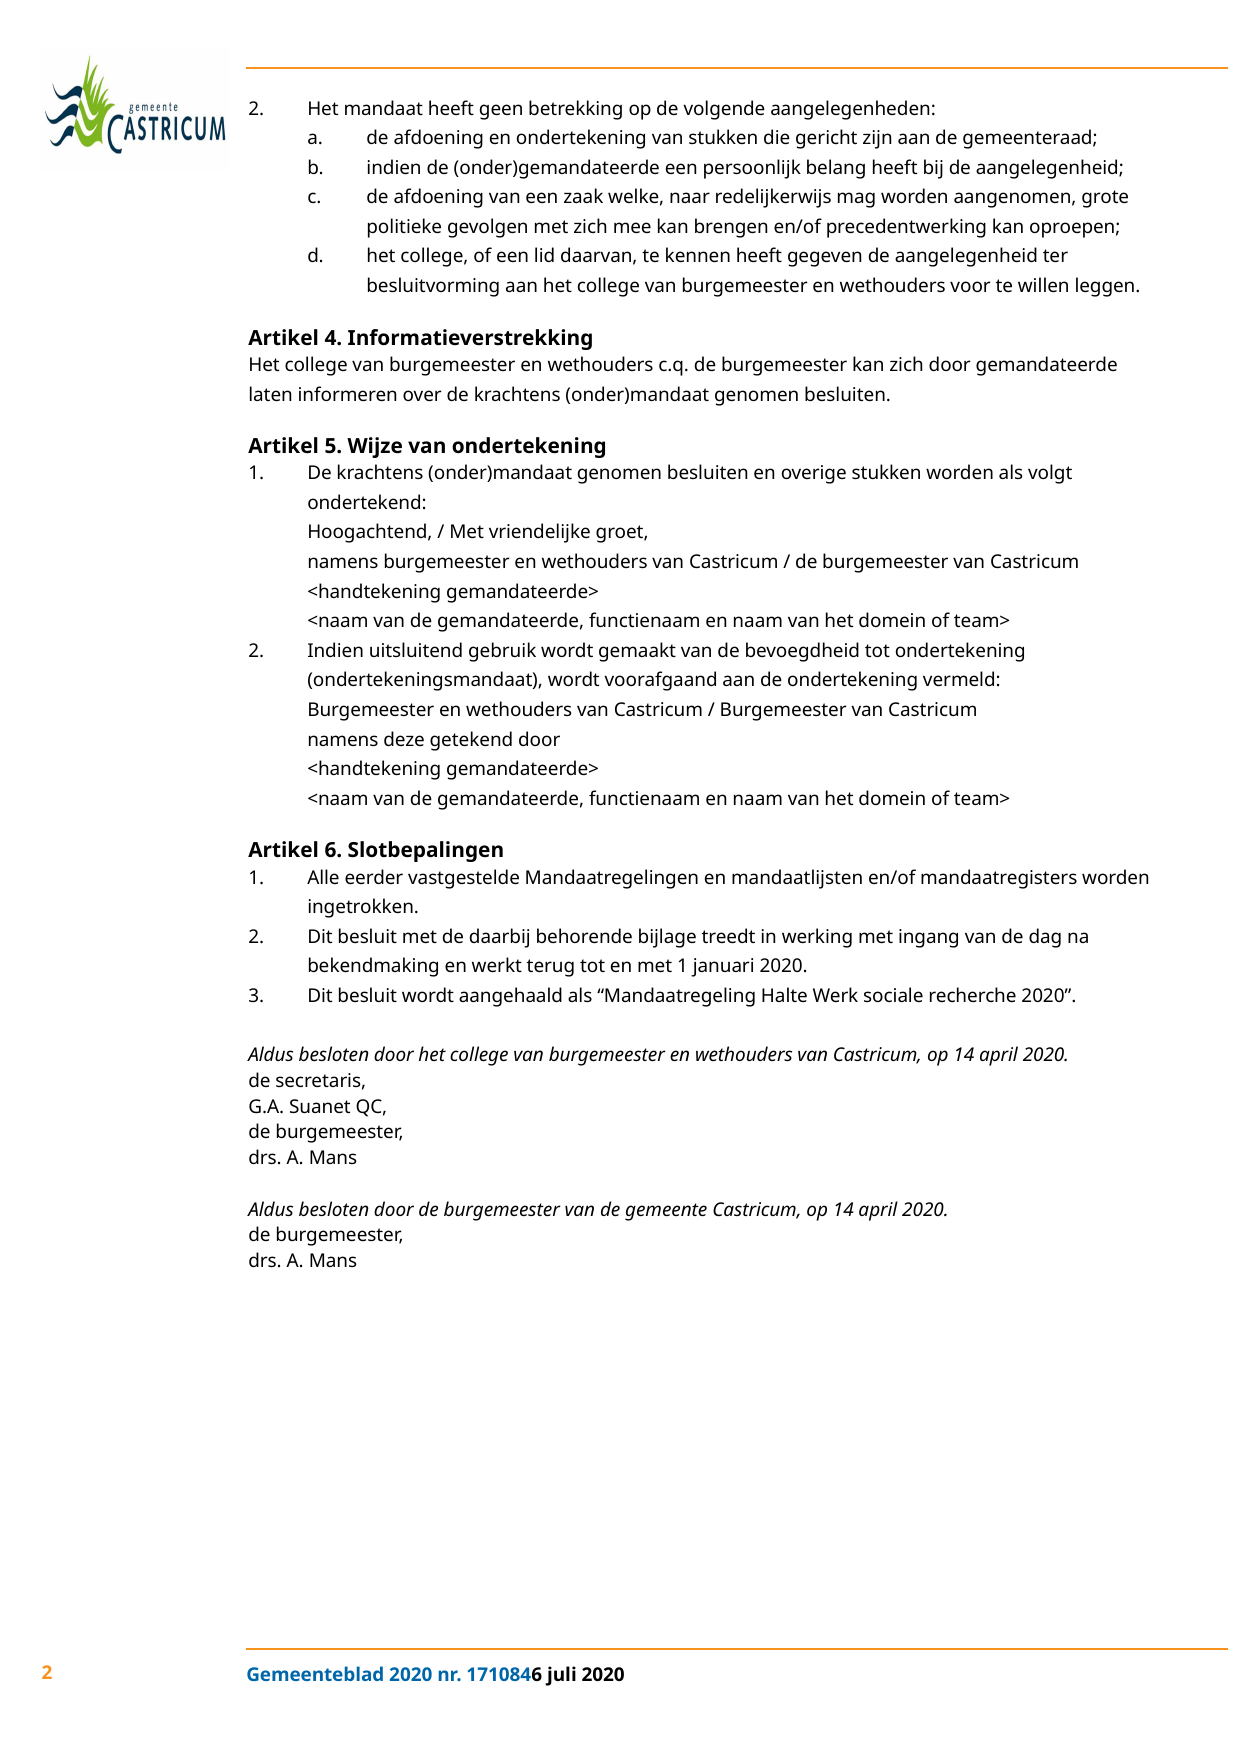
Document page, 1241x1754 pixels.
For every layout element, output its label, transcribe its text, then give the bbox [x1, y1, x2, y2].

list Alle eerder vastgestelde Mandaatregelingen en mandaatlijsten en/of mandaatregisters worden ingetrokken. [248, 864, 1152, 919]
text de burgemeester, [248, 1221, 1152, 1247]
text Artikel 5. Wijze van ondertekening [248, 431, 1152, 459]
list <naam van de gemandateerde, functienaam en naam van het domein of team> [248, 785, 1152, 811]
text drs. A. Mans [248, 1247, 1152, 1273]
text Artikel 4. Informatieverstrekking [248, 323, 1152, 351]
list <handtekening gemandateerde> [248, 755, 1152, 781]
text de burgemeester, [248, 1118, 1152, 1144]
list indien de (onder)gemandateerde een persoonlijk belang heeft bij de aangelegenheid; [307, 154, 1152, 180]
text Aldus besloten door de burgemeester van de gemeente Castricum, op 14 april 2020. [248, 1196, 1152, 1221]
list Dit besluit met de daarbij behorende bijlage treedt in werking met ingang van de dag na bekendmaking en werkt terug tot en met 1 januari 2020. [248, 923, 1152, 978]
text Artikel 6. Slotbepalingen [248, 835, 1152, 864]
list De krachtens (onder)mandaat genomen besluiten en overige stukken worden als volgt ondertekend: [248, 459, 1152, 515]
text drs. A. Mans [248, 1144, 1152, 1170]
list <naam van de gemandateerde, functienaam en naam van het domein of team> [248, 607, 1152, 633]
picture [41, 47, 231, 172]
list Hoogachtend, / Met vriendelijke groet, [248, 519, 1152, 544]
list Dit besluit wordt aangehaald als “Mandaatregeling Halte Werk sociale recherche 2020”. [248, 982, 1152, 1008]
list Burgemeester en wethouders van Castricum / Burgemeester van Castricum [248, 696, 1152, 722]
list namens burgemeester en wethouders van Castricum / de burgemeester van Castricum [248, 548, 1152, 574]
list de afdoening van een zaak welke, naar redelijkerwijs mag worden aangenomen, grote politieke gevolgen met zich mee kan brengen en/of precedentwerking kan oproepen; [307, 183, 1152, 239]
text G.A. Suanet QC, [248, 1093, 1152, 1118]
text Aldus besloten door het college van burgemeester en wethouders van Castricum, op 14 april 2020. [248, 1041, 1152, 1067]
text de secretaris, [248, 1067, 1152, 1093]
list Het mandaat heeft geen betrekking op de volgende aangelegenheden: [248, 95, 1152, 121]
list de afdoening en ondertekening van stukken die gericht zijn aan de gemeenteraad; [307, 124, 1152, 150]
list namens deze getekend door [248, 726, 1152, 752]
list <handtekening gemandateerde> [248, 578, 1152, 604]
text Het college van burgemeester en wethouders c.q. de burgemeester kan zich door gemandateerde laten informeren over de krachtens (onder)mandaat genomen besluiten. [248, 351, 1152, 406]
list het college, of een lid daarvan, te kennen heeft gegeven de aangelegenheid ter besluitvorming aan het college van burgemeester en wethouders voor te willen leggen. [307, 243, 1152, 298]
list Indien uitsluitend gebruik wordt gemaakt van de bevoegdheid tot ondertekening (ondertekeningsmandaat), wordt voorafgaand aan de ondertekening vermeld: [248, 637, 1152, 692]
